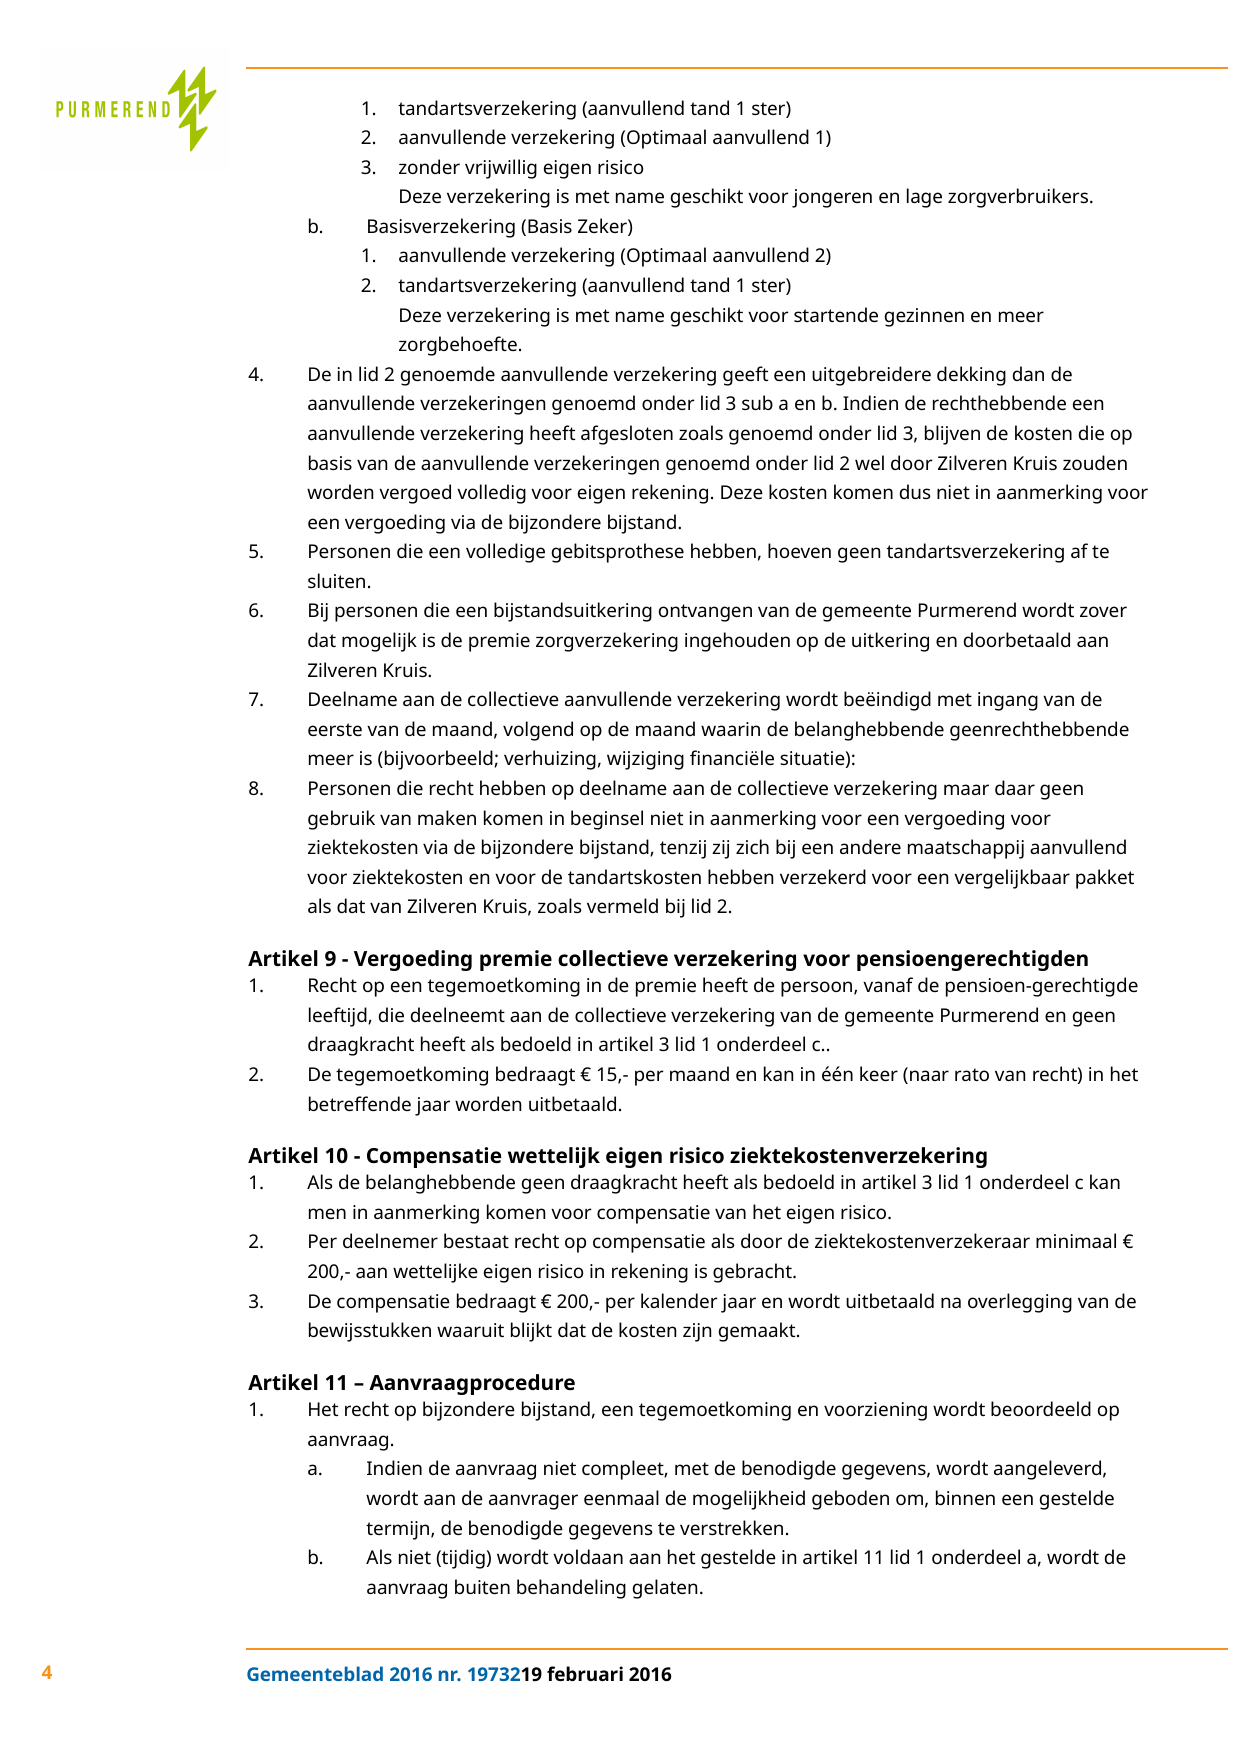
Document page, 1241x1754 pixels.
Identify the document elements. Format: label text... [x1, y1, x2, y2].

list zonder vrijwillig eigen risico [361, 154, 1152, 180]
text Artikel 9 - Vergoeding premie collectieve verzekering voor pensioengerechtigden [248, 944, 1152, 972]
picture [41, 47, 231, 172]
list Personen die recht hebben op deelname aan de collectieve verzekering maar daar geen gebruik van maken komen in beginsel niet in aanmerking voor een vergoeding voor ziektekosten via de bijzondere bijstand, tenzij zij zich bij een andere maatschappij aanvullend voor ziektekosten en voor de tandartskosten hebben verzekerd voor een vergelijkbaar pakket als dat van Zilveren Kruis, zoals vermeld bij lid 2. [248, 775, 1152, 919]
list tandartsverzekering (aanvullend tand 1 ster) [361, 272, 1152, 298]
list aanvullende verzekering (Optimaal aanvullend 1) [361, 124, 1152, 150]
list Het recht op bijzondere bijstand, een tegemoetkoming en voorziening wordt beoordeeld op aanvraag. [248, 1396, 1152, 1452]
list Recht op een tegemoetkoming in de premie heeft de persoon, vanaf de pensioen-gerechtigde leeftijd, die deelneemt aan de collectieve verzekering van de gemeente Purmerend en geen draagkracht heeft als bedoeld in artikel 3 lid 1 onderdeel c.. [248, 972, 1152, 1057]
list Indien de aanvraag niet compleet, met de benodigde gegevens, wordt aangeleverd, wordt aan de aanvrager eenmaal de mogelijkheid geboden om, binnen een gestelde termijn, de benodigde gegevens te verstrekken. [307, 1456, 1152, 1540]
list Als niet (tijdig) wordt voldaan aan het gestelde in artikel 11 lid 1 onderdeel a, wordt de aanvraag buiten behandeling gelaten. [307, 1544, 1152, 1599]
list Deze verzekering is met name geschikt voor startende gezinnen en meer zorgbehoefte. [361, 302, 1152, 357]
text Artikel 11 – Aanvraagprocedure [248, 1368, 1152, 1396]
list De in lid 2 genoemde aanvullende verzekering geeft een uitgebreidere dekking dan de aanvullende verzekeringen genoemd onder lid 3 sub a en b. Indien de rechthebbende een aanvullende verzekering heeft afgesloten zoals genoemd onder lid 3, blijven de kosten die op basis van de aanvullende verzekeringen genoemd onder lid 2 wel door Zilveren Kruis zouden worden vergoed volledig voor eigen rekening. Deze kosten komen dus niet in aanmerking voor een vergoeding via de bijzondere bijstand. [248, 361, 1152, 535]
list De compensatie bedraagt € 200,- per kalender jaar en wordt uitbetaald na overlegging van de bewijsstukken waaruit blijkt dat de kosten zijn gemaakt. [248, 1288, 1152, 1343]
list Personen die een volledige gebitsprothese hebben, hoeven geen tandartsverzekering af te sluiten. [248, 538, 1152, 594]
text Artikel 10 - Compensatie wettelijk eigen risico ziektekostenverzekering [248, 1141, 1152, 1169]
list De tegemoetkoming bedraagt € 15,- per maand en kan in één keer (naar rato van recht) in het betreffende jaar worden uitbetaald. [248, 1061, 1152, 1116]
list Deze verzekering is met name geschikt voor jongeren en lage zorgverbruikers. [361, 183, 1152, 209]
list Deelname aan de collectieve aanvullende verzekering wordt beëindigd met ingang van de eerste van de maand, volgend op de maand waarin de belanghebbende geenrechthebbende meer is (bijvoorbeeld; verhuizing, wijziging financiële situatie): [248, 686, 1152, 771]
list Als de belanghebbende geen draagkracht heeft als bedoeld in artikel 3 lid 1 onderdeel c kan men in aanmerking komen voor compensatie van het eigen risico. [248, 1169, 1152, 1225]
list Basisverzekering (Basis Zeker) [307, 213, 1152, 239]
list tandartsverzekering (aanvullend tand 1 ster) [361, 95, 1152, 121]
list aanvullende verzekering (Optimaal aanvullend 2) [361, 243, 1152, 268]
list Per deelnemer bestaat recht op compensatie als door de ziektekostenverzekeraar minimaal € 200,- aan wettelijke eigen risico in rekening is gebracht. [248, 1229, 1152, 1284]
list Bij personen die een bijstandsuitkering ontvangen van de gemeente Purmerend wordt zover dat mogelijk is de premie zorgverzekering ingehouden op de uitkering en doorbetaald aan Zilveren Kruis. [248, 598, 1152, 683]
